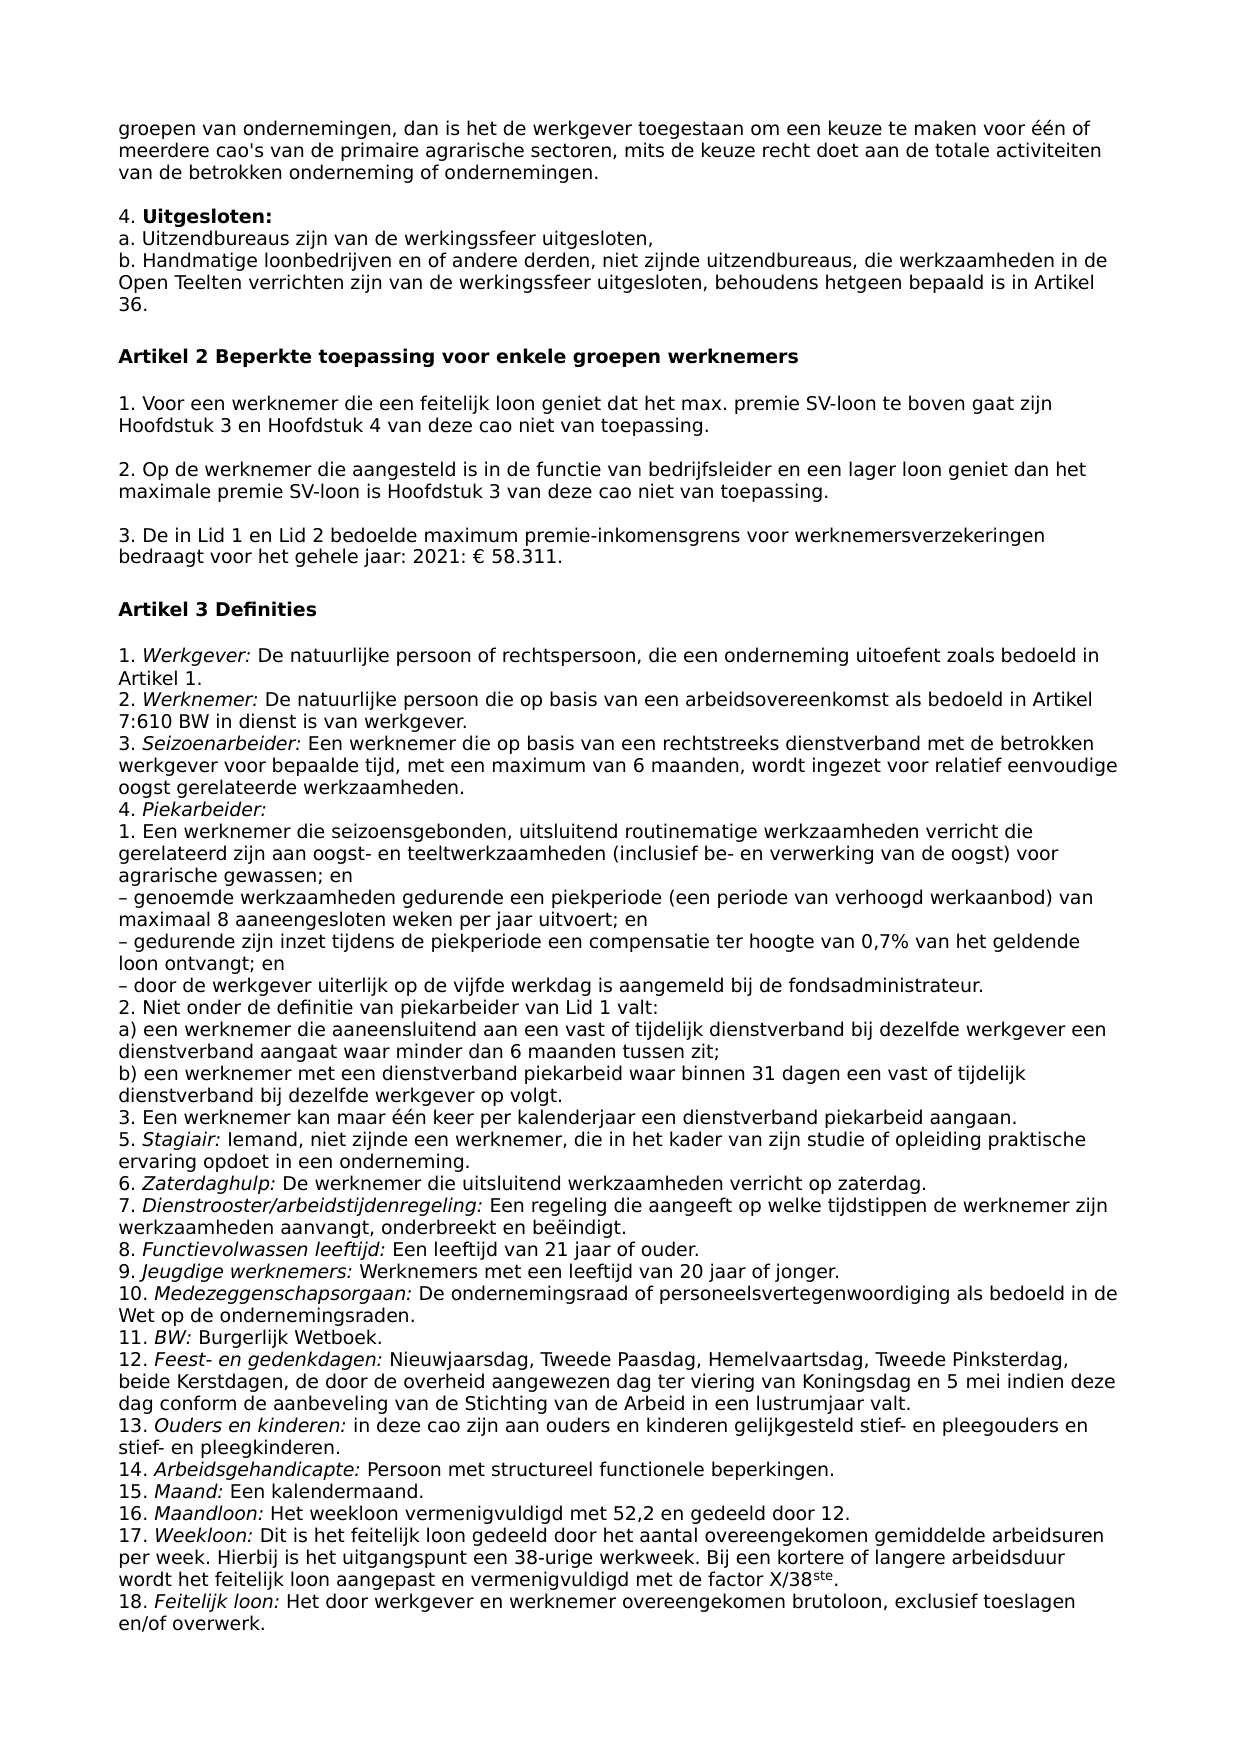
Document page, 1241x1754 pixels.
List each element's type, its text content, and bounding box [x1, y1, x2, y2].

text 12. Feest- en gedenkdagen: Nieuwjaarsdag, Tweede Paasdag, Hemelvaartsdag, Tweede Pinksterdag, beide Kerstdagen, de door de overheid aangewezen dag ter viering van Koningsdag en 5 mei indien deze dag conform de aanbeveling van de Stichting van de Arbeid in een lustrumjaar valt. [118, 1349, 1122, 1415]
text 2. Op de werknemer die aangesteld is in de functie van bedrijfsleider en een lager loon geniet dan het maximale premie SV-loon is Hoofdstuk 3 van deze cao niet van toepassing. [118, 459, 1122, 503]
subtitle Artikel 2 Beperkte toepassing voor enkele groepen werknemers [118, 346, 1122, 368]
text – gedurende zijn inzet tijdens de piekperiode een compensatie ter hoogte van 0,7% van het geldende loon ontvangt; en [118, 931, 1122, 975]
text 3. Een werknemer kan maar één keer per kalenderjaar een dienstverband piekarbeid aangaan. [118, 1107, 1122, 1129]
subtitle Artikel 3 Definities [118, 598, 1122, 620]
text a) een werknemer die aaneensluitend aan een vast of tijdelijk dienstverband bij dezelfde werkgever een dienstverband aangaat waar minder dan 6 maanden tussen zit; [118, 1019, 1122, 1063]
text 5. Stagiair: Iemand, niet zijnde een werknemer, die in het kader van zijn studie of opleiding praktische ervaring opdoet in een onderneming. [118, 1129, 1122, 1173]
text 8. Functievolwassen leeftijd: Een leeftijd van 21 jaar of ouder. [118, 1239, 1122, 1261]
text 18. Feitelijk loon: Het door werkgever en werknemer overeengekomen brutoloon, exclusief toeslagen en/of overwerk. [118, 1591, 1122, 1634]
text 9. Jeugdige werknemers: Werknemers met een leeftijd van 20 jaar of jonger. [118, 1261, 1122, 1283]
text 16. Maandloon: Het weekloon vermenigvuldigd met 52,2 en gedeeld door 12. [118, 1503, 1122, 1524]
text 1. Een werknemer die seizoensgebonden, uitsluitend routinematige werkzaamheden verricht die gerelateerd zijn aan oogst- en teeltwerkzaamheden (inclusief be- en verwerking van de oogst) voor agrarische gewassen; en [118, 821, 1122, 887]
text 4. Piekarbeider: [118, 799, 1122, 821]
text 2. Niet onder de definitie van piekarbeider van Lid 1 valt: [118, 997, 1122, 1019]
text 17. Weekloon: Dit is het feitelijk loon gedeeld door het aantal overeengekomen gemiddelde arbeidsuren per week. Hierbij is het uitgangspunt een 38-urige werkweek. Bij een kortere of langere arbeidsduur wordt het feitelijk loon aangepast en vermenigvuldigd met de factor X/38ste. [118, 1524, 1122, 1591]
text 11. BW: Burgerlijk Wetboek. [118, 1327, 1122, 1349]
text 3. Seizoenarbeider: Een werknemer die op basis van een rechtstreeks dienstverband met de betrokken werkgever voor bepaalde tijd, met een maximum van 6 maanden, wordt ingezet voor relatief eenvoudige oogst gerelateerde werkzaamheden. [118, 733, 1122, 799]
text 14. Arbeidsgehandicapte: Persoon met structureel functionele beperkingen. [118, 1459, 1122, 1481]
text – door de werkgever uiterlijk op de vijfde werkdag is aangemeld bij de fondsadministrateur. [118, 975, 1122, 997]
text 2. Werknemer: De natuurlijke persoon die op basis van een arbeidsovereenkomst als bedoeld in Artikel 7:610 BW in dienst is van werkgever. [118, 689, 1122, 733]
text b. Handmatige loonbedrijven en of andere derden, niet zijnde uitzendbureaus, die werkzaamheden in de Open Teelten verrichten zijn van de werkingssfeer uitgesloten, behoudens hetgeen bepaald is in Artikel 36. [118, 250, 1122, 316]
text 10. Medezeggenschapsorgaan: De ondernemingsraad of personeelsvertegenwoordiging als bedoeld in de Wet op de ondernemingsraden. [118, 1283, 1122, 1327]
text 15. Maand: Een kalendermaand. [118, 1481, 1122, 1503]
text 1. Werkgever: De natuurlijke persoon of rechtspersoon, die een onderneming uitoefent zoals bedoeld in Artikel 1. [118, 645, 1122, 689]
text 7. Dienstrooster/arbeidstijdenregeling: Een regeling die aangeeft op welke tijdstippen de werknemer zijn werkzaamheden aanvangt, onderbreekt en beëindigt. [118, 1195, 1122, 1239]
text 1. Voor een werknemer die een feitelijk loon geniet dat het max. premie SV-loon te boven gaat zijn Hoofdstuk 3 en Hoofdstuk 4 van deze cao niet van toepassing. [118, 393, 1122, 437]
text 13. Ouders en kinderen: in deze cao zijn aan ouders en kinderen gelijkgesteld stief- en pleegouders en stief- en pleegkinderen. [118, 1415, 1122, 1459]
text b) een werknemer met een dienstverband piekarbeid waar binnen 31 dagen een vast of tijdelijk dienstverband bij dezelfde werkgever op volgt. [118, 1063, 1122, 1107]
text a. Uitzendbureaus zijn van de werkingssfeer uitgesloten, [118, 228, 1122, 250]
text 3. De in Lid 1 en Lid 2 bedoelde maximum premie-inkomensgrens voor werknemersverzekeringen bedraagt voor het gehele jaar: 2021: € 58.311. [118, 524, 1122, 568]
text 6. Zaterdaghulp: De werknemer die uitsluitend werkzaamheden verricht op zaterdag. [118, 1173, 1122, 1195]
text groepen van ondernemingen, dan is het de werkgever toegestaan om een keuze te maken voor één of meerdere cao's van de primaire agrarische sectoren, mits de keuze recht doet aan de totale activiteiten van de betrokken onderneming of ondernemingen. [118, 118, 1122, 184]
text 4. Uitgesloten: [118, 206, 1122, 228]
text – genoemde werkzaamheden gedurende een piekperiode (een periode van verhoogd werkaanbod) van maximaal 8 aaneengesloten weken per jaar uitvoert; en [118, 887, 1122, 931]
